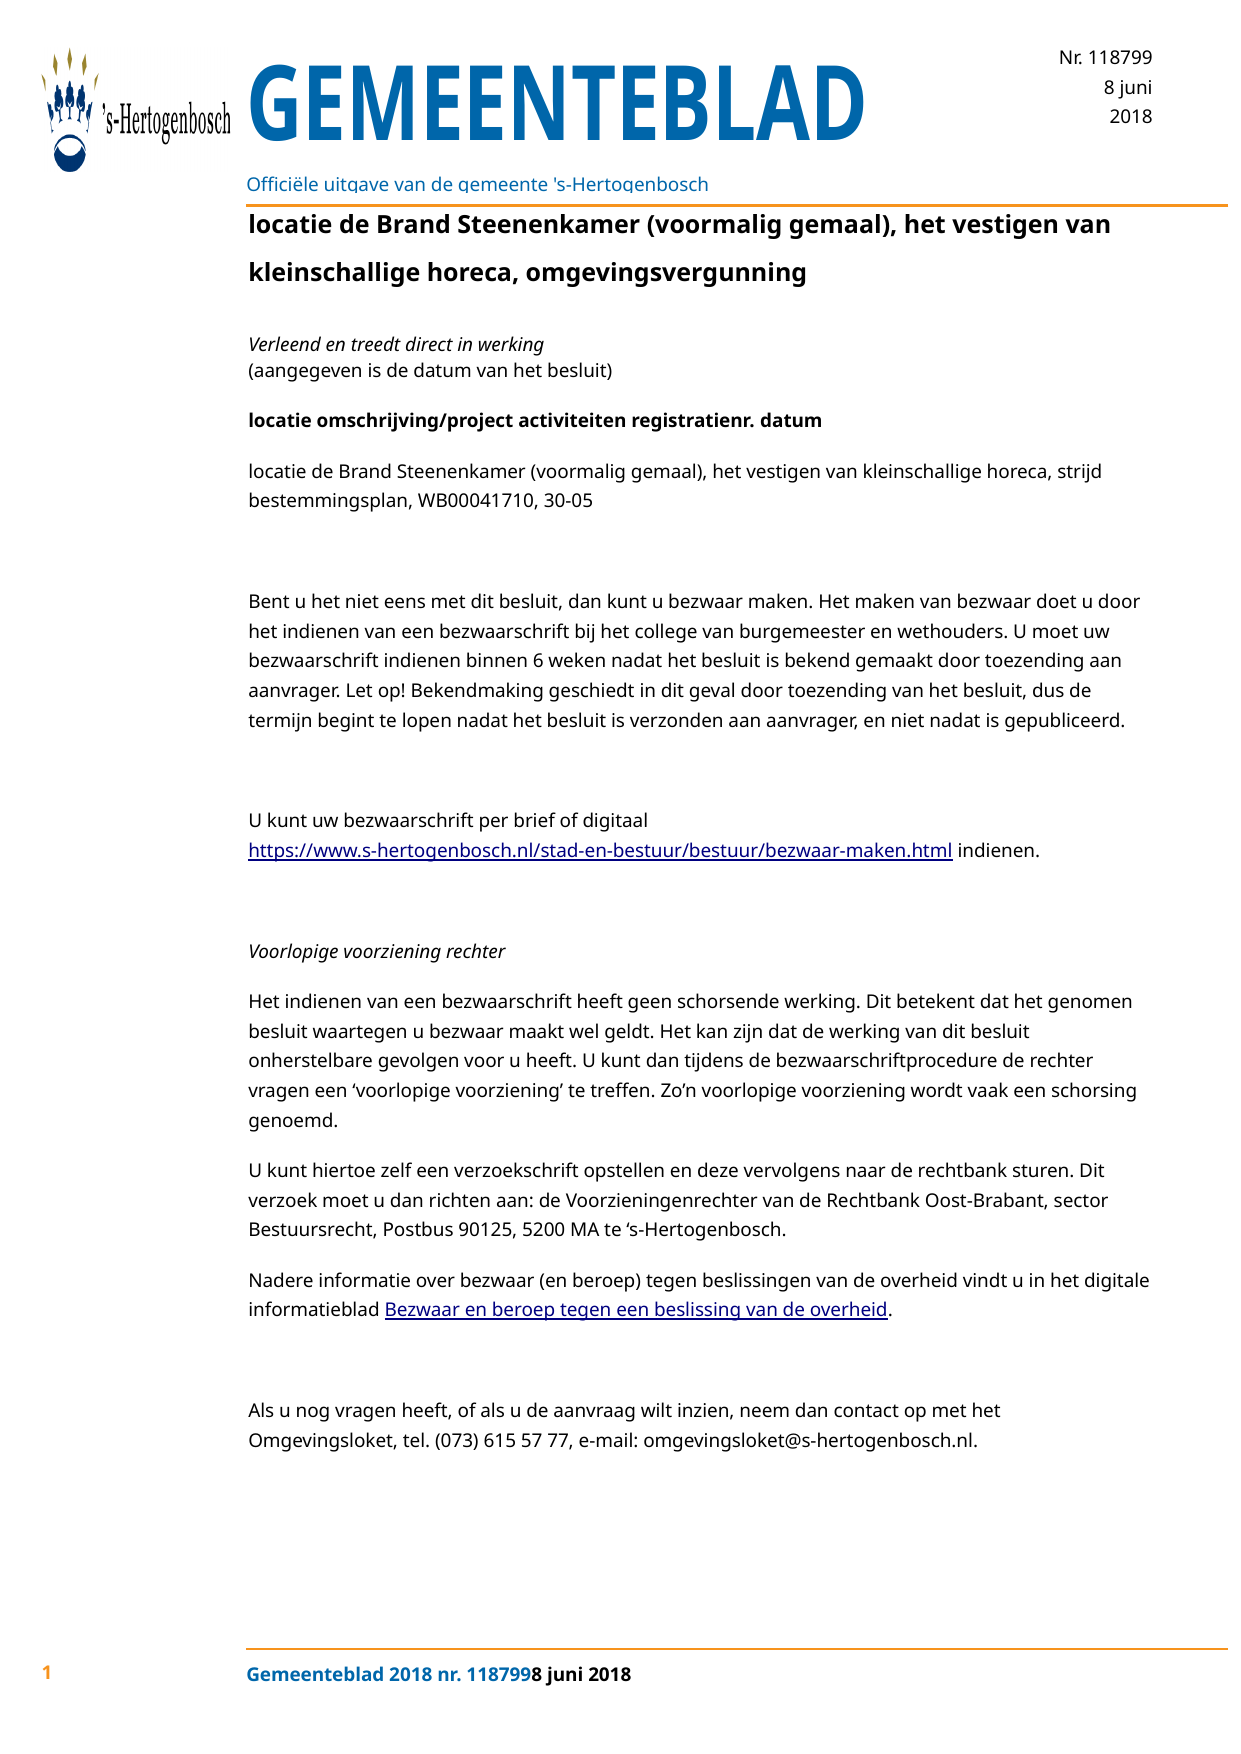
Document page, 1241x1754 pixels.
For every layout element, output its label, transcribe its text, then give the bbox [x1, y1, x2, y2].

text U kunt hiertoe zelf een verzoekschrift opstellen en deze vervolgens naar de rechtbank sturen. Dit verzoek moet u dan richten aan: de Voorzieningenrechter van de Rechtbank Oost-Brabant, sector Bestuursrecht, Postbus 90125, 5200 MA te ‘s-Hertogenbosch. [248, 1157, 1152, 1242]
text Als u nog vragen heeft, of als u de aanvraag wilt inzien, neem dan contact op met het Omgevingsloket, tel. (073) 615 57 77, e-mail: omgevingsloket@s-hertogenbosch.nl. [248, 1397, 1152, 1452]
text locatie de Brand Steenenkamer (voormalig gemaal), het vestigen van kleinschallige horeca, omgevingsvergunning [248, 207, 1152, 288]
text (aangegeven is de datum van het besluit) [248, 357, 1152, 383]
picture [41, 47, 231, 172]
text locatie omschrijving/project activiteiten registratienr. datum [248, 408, 1152, 433]
text Bent u het niet eens met dit besluit, dan kunt u bezwaar maken. Het maken van bezwaar doet u door het indienen van een bezwaarschrift bij het college van burgemeester en wethouders. U moet uw bezwaarschrift indienen binnen 6 weken nadat het besluit is bekend gemaakt door toezending aan aanvrager. Let op! Bekendmaking geschiedt in dit geval door toezending van het besluit, dus de termijn begint te lopen nadat het besluit is verzonden aan aanvrager, en niet nadat is gepubliceerd. [248, 588, 1152, 732]
text Voorlopige voorziening rechter [248, 938, 1152, 964]
text locatie de Brand Steenenkamer (voormalig gemaal), het vestigen van kleinschallige horeca, strijd bestemmingsplan, WB00041710, 30-05 [248, 458, 1152, 513]
text Nadere informatie over bezwaar (en beroep) tegen beslissingen van de overheid vindt u in het digitale informatieblad Bezwaar en beroep tegen een beslissing van de overheid. [248, 1267, 1152, 1322]
text Het indienen van een bezwaarschrift heeft geen schorsende werking. Dit betekent dat het genomen besluit waartegen u bezwaar maakt wel geldt. Het kan zijn dat de werking van dit besluit onherstelbare gevolgen voor u heeft. U kunt dan tijdens de bezwaarschriftprocedure de rechter vragen een ‘voorlopige voorziening’ te treffen. Zo’n voorlopige voorziening wordt vaak een schorsing genoemd. [248, 988, 1152, 1132]
text Verleend en treedt direct in werking [248, 331, 1152, 357]
text U kunt uw bezwaarschrift per brief of digitaal https://www.s-hertogenbosch.nl/stad-en-bestuur/bestuur/bezwaar-maken.html indienen. [248, 808, 1152, 863]
